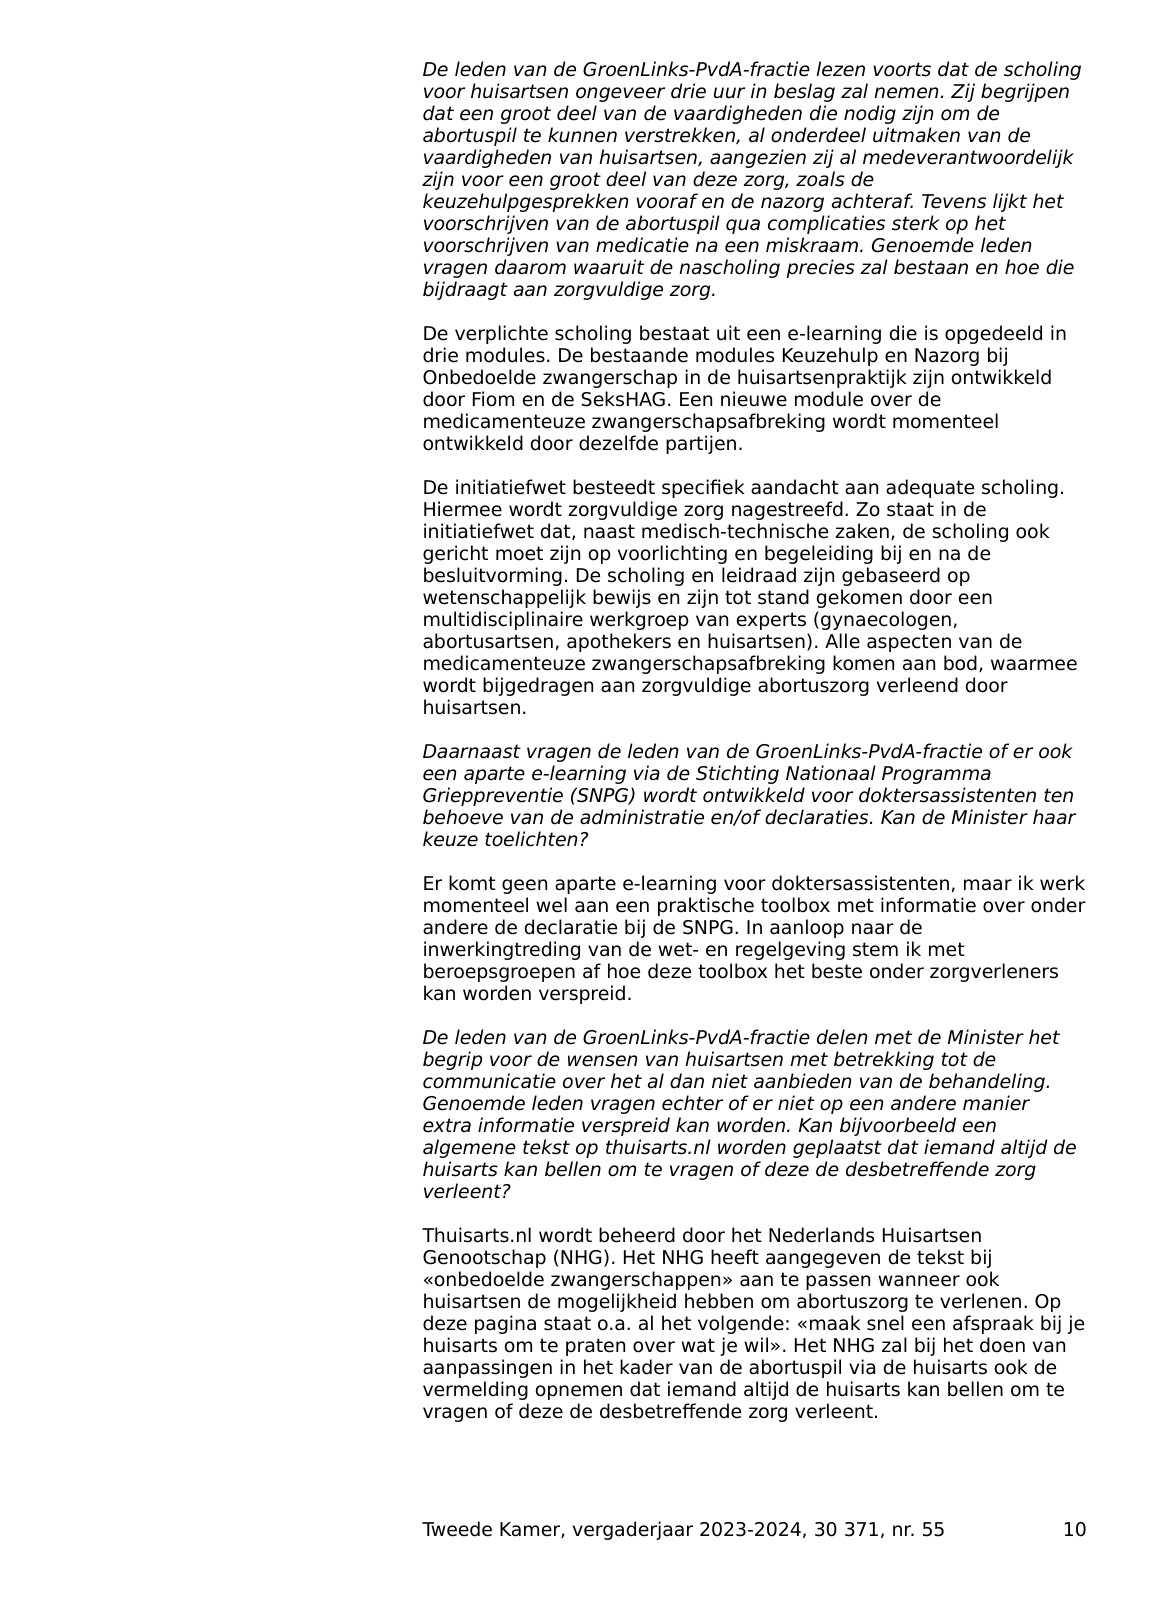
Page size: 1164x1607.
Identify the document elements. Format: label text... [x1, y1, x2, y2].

text Er komt geen aparte e-learning voor doktersassistenten, maar ik werk momenteel wel aan een praktische toolbox met informatie over onder andere de declaratie bij de SNPG. In aanloop naar de inwerkingtreding van de wet- en regelgeving stem ik met beroepsgroepen af hoe deze toolbox het beste onder zorgverleners kan worden verspreid. [422, 873, 1087, 1005]
text Daarnaast vragen de leden van de GroenLinks-PvdA-fractie of er ook een aparte e-learning via de Stichting Nationaal Programma Grieppreventie (SNPG) wordt ontwikkeld voor doktersassistenten ten behoeve van de administratie en/of declaraties. Kan de Minister haar keuze toelichten? [422, 741, 1087, 851]
text De initiatiefwet besteedt specifiek aandacht aan adequate scholing. Hiermee wordt zorgvuldige zorg nagestreefd. Zo staat in de initiatiefwet dat, naast medisch-technische zaken, de scholing ook gericht moet zijn op voorlichting en begeleiding bij en na de besluitvorming. De scholing en leidraad zijn gebaseerd op wetenschappelijk bewijs en zijn tot stand gekomen door een multidisciplinaire werkgroep van experts (gynaecologen, abortusartsen, apothekers en huisartsen). Alle aspecten van de medicamenteuze zwangerschapsafbreking komen aan bod, waarmee wordt bijgedragen aan zorgvuldige abortuszorg verleend door huisartsen. [422, 477, 1087, 719]
text De leden van de GroenLinks-PvdA-fractie delen met de Minister het begrip voor de wensen van huisartsen met betrekking tot de communicatie over het al dan niet aanbieden van de behandeling. Genoemde leden vragen echter of er niet op een andere manier extra informatie verspreid kan worden. Kan bijvoorbeeld een algemene tekst op thuisarts.nl worden geplaatst dat iemand altijd de huisarts kan bellen om te vragen of deze de desbetreffende zorg verleent? [422, 1027, 1087, 1203]
text De leden van de GroenLinks-PvdA-fractie lezen voorts dat de scholing voor huisartsen ongeveer drie uur in beslag zal nemen. Zij begrijpen dat een groot deel van de vaardigheden die nodig zijn om de abortuspil te kunnen verstrekken, al onderdeel uitmaken van de vaardigheden van huisartsen, aangezien zij al medeverantwoordelijk zijn voor een groot deel van deze zorg, zoals de keuzehulpgesprekken vooraf en de nazorg achteraf. Tevens lijkt het voorschrijven van de abortuspil qua complicaties sterk op het voorschrijven van medicatie na een miskraam. Genoemde leden vragen daarom waaruit de nascholing precies zal bestaan en hoe die bijdraagt aan zorgvuldige zorg. [422, 59, 1087, 301]
text Thuisarts.nl wordt beheerd door het Nederlands Huisartsen Genootschap (NHG). Het NHG heeft aangegeven de tekst bij «onbedoelde zwangerschappen» aan te passen wanneer ook huisartsen de mogelijkheid hebben om abortuszorg te verlenen. Op deze pagina staat o.a. al het volgende: «maak snel een afspraak bij je huisarts om te praten over wat je wil». Het NHG zal bij het doen van aanpassingen in het kader van de abortuspil via de huisarts ook de vermelding opnemen dat iemand altijd de huisarts kan bellen om te vragen of deze de desbetreffende zorg verleent. [422, 1225, 1087, 1423]
text De verplichte scholing bestaat uit een e-learning die is opgedeeld in drie modules. De bestaande modules Keuzehulp en Nazorg bij Onbedoelde zwangerschap in de huisartsenpraktijk zijn ontwikkeld door Fiom en de SeksHAG. Een nieuwe module over de medicamenteuze zwangerschapsafbreking wordt momenteel ontwikkeld door dezelfde partijen. [422, 323, 1087, 455]
